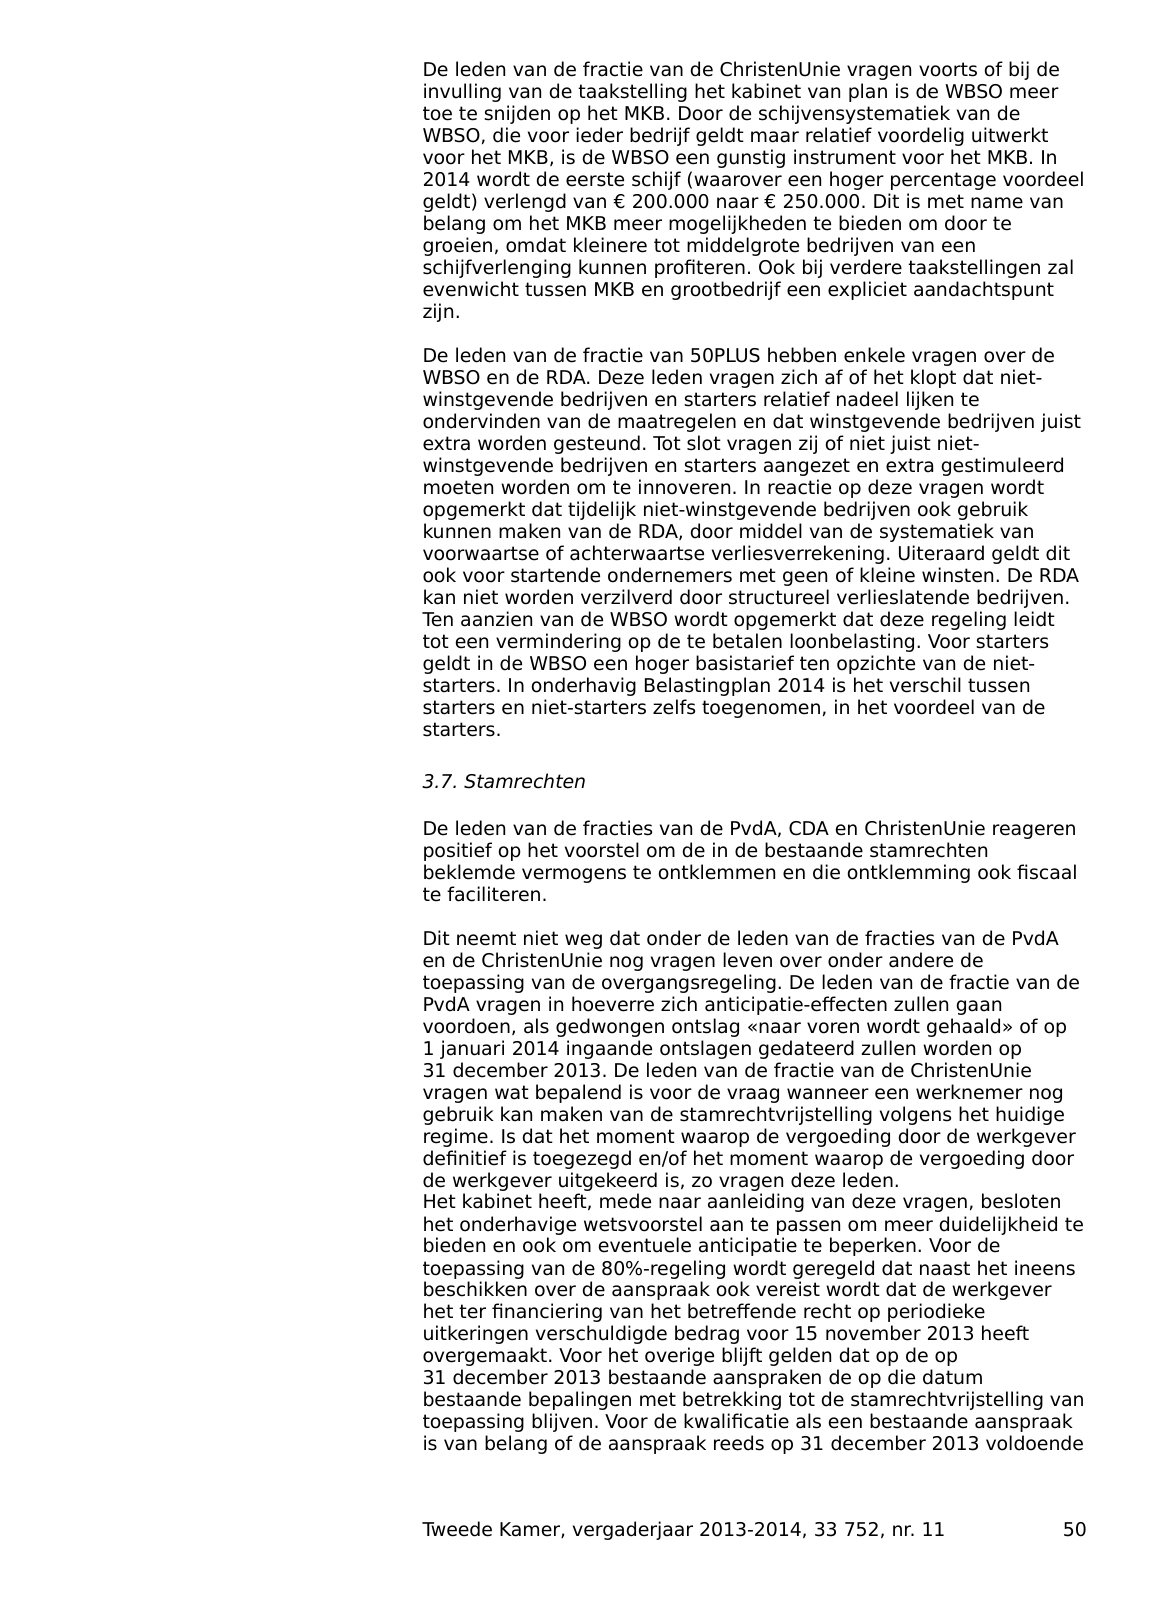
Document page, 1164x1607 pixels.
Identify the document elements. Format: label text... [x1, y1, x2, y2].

text De leden van de fractie van 50PLUS hebben enkele vragen over de WBSO en de RDA. Deze leden vragen zich af of het klopt dat niet-winstgevende bedrijven en starters relatief nadeel lijken te ondervinden van de maatregelen en dat winstgevende bedrijven juist extra worden gesteund. Tot slot vragen zij of niet juist niet-winstgevende bedrijven en starters aangezet en extra gestimuleerd moeten worden om te innoveren. In reactie op deze vragen wordt opgemerkt dat tijdelijk niet-winstgevende bedrijven ook gebruik kunnen maken van de RDA, door middel van de systematiek van voorwaartse of achterwaartse verliesverrekening. Uiteraard geldt dit ook voor startende ondernemers met geen of kleine winsten. De RDA kan niet worden verzilverd door structureel verlieslatende bedrijven. Ten aanzien van de WBSO wordt opgemerkt dat deze regeling leidt tot een vermindering op de te betalen loonbelasting. Voor starters geldt in de WBSO een hoger basistarief ten opzichte van de niet-starters. In onderhavig Belastingplan 2014 is het verschil tussen starters en niet-starters zelfs toegenomen, in het voordeel van de starters. [422, 345, 1087, 741]
text De leden van de fractie van de ChristenUnie vragen voorts of bij de invulling van de taakstelling het kabinet van plan is de WBSO meer toe te snijden op het MKB. Door de schijvensystematiek van de WBSO, die voor ieder bedrijf geldt maar relatief voordelig uitwerkt voor het MKB, is de WBSO een gunstig instrument voor het MKB. In 2014 wordt de eerste schijf (waarover een hoger percentage voordeel geldt) verlengd van € 200.000 naar € 250.000. Dit is met name van belang om het MKB meer mogelijkheden te bieden om door te groeien, omdat kleinere tot middelgrote bedrijven van een schijfverlenging kunnen profiteren. Ook bij verdere taakstellingen zal evenwicht tussen MKB en grootbedrijf een expliciet aandachtspunt zijn. [422, 59, 1087, 323]
text Het kabinet heeft, mede naar aanleiding van deze vragen, besloten het onderhavige wetsvoorstel aan te passen om meer duidelijkheid te bieden en ook om eventuele anticipatie te beperken. Voor de toepassing van de 80%-regeling wordt geregeld dat naast het ineens beschikken over de aanspraak ook vereist wordt dat de werkgever het ter financiering van het betreffende recht op periodieke uitkeringen verschuldigde bedrag voor 15 november 2013 heeft overgemaakt. Voor het overige blijft gelden dat op de op 31 december 2013 bestaande aanspraken de op die datum bestaande bepalingen met betrekking tot de stamrechtvrijstelling van toepassing blijven. Voor de kwalificatie als een bestaande aanspraak is van belang of de aanspraak reeds op 31 december 2013 voldoende [422, 1191, 1087, 1455]
subtitle 3.7. Stamrechten [422, 771, 1087, 793]
text Dit neemt niet weg dat onder de leden van de fracties van de PvdA en de ChristenUnie nog vragen leven over onder andere de toepassing van de overgangsregeling. De leden van de fractie van de PvdA vragen in hoeverre zich anticipatie-effecten zullen gaan voordoen, als gedwongen ontslag «naar voren wordt gehaald» of op 1 januari 2014 ingaande ontslagen gedateerd zullen worden op 31 december 2013. De leden van de fractie van de ChristenUnie vragen wat bepalend is voor de vraag wanneer een werknemer nog gebruik kan maken van de stamrechtvrijstelling volgens het huidige regime. Is dat het moment waarop de vergoeding door de werkgever definitief is toegezegd en/of het moment waarop de vergoeding door de werkgever uitgekeerd is, zo vragen deze leden. [422, 928, 1087, 1191]
text De leden van de fracties van de PvdA, CDA en ChristenUnie reageren positief op het voorstel om de in de bestaande stamrechten beklemde vermogens te ontklemmen en die ontklemming ook fiscaal te faciliteren. [422, 818, 1087, 906]
